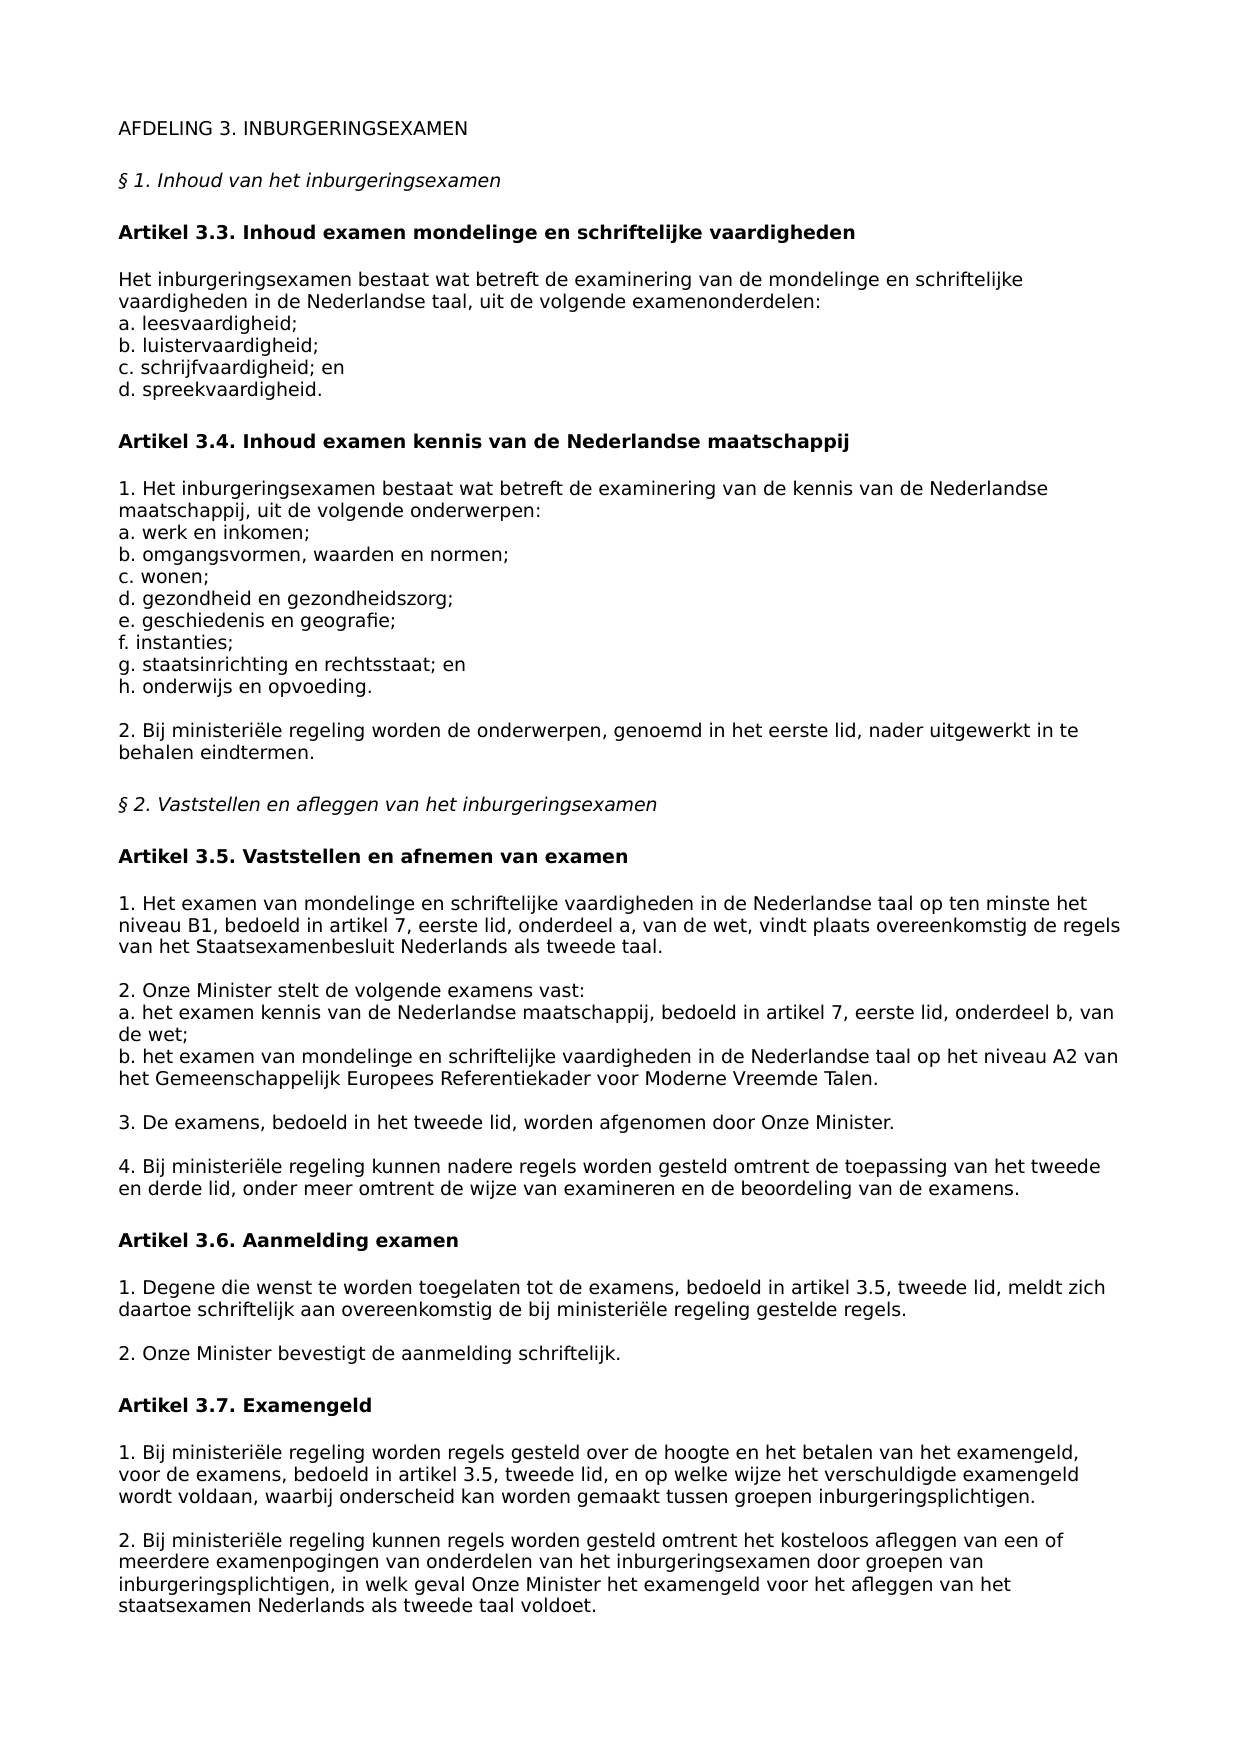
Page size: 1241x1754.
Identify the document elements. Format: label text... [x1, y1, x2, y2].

subtitle § 1. Inhoud van het inburgeringsexamen [118, 170, 1122, 192]
text e. geschiedenis en geografie; [118, 610, 1122, 632]
text 1. Het inburgeringsexamen bestaat wat betreft de examinering van de kennis van de Nederlandse maatschappij, uit de volgende onderwerpen: [118, 478, 1122, 522]
text 3. De examens, bedoeld in het tweede lid, worden afgenomen door Onze Minister. [118, 1112, 1122, 1134]
text 2. Onze Minister stelt de volgende examens vast: [118, 980, 1122, 1002]
text a. het examen kennis van de Nederlandse maatschappij, bedoeld in artikel 7, eerste lid, onderdeel b, van de wet; [118, 1002, 1122, 1046]
text a. werk en inkomen; [118, 522, 1122, 544]
text 1. Bij ministeriële regeling worden regels gesteld over de hoogte en het betalen van het examengeld, voor de examens, bedoeld in artikel 3.5, tweede lid, en op welke wijze het verschuldigde examengeld wordt voldaan, waarbij onderscheid kan worden gemaakt tussen groepen inburgeringsplichtigen. [118, 1442, 1122, 1508]
subtitle Artikel 3.4. Inhoud examen kennis van de Nederlandse maatschappij [118, 431, 1122, 453]
text b. omgangsvormen, waarden en normen; [118, 544, 1122, 566]
subtitle § 2. Vaststellen en afleggen van het inburgeringsexamen [118, 793, 1122, 816]
text 1. Degene die wenst te worden toegelaten tot de examens, bedoeld in artikel 3.5, tweede lid, meldt zich daartoe schriftelijk aan overeenkomstig de bij ministeriële regeling gestelde regels. [118, 1277, 1122, 1321]
text 2. Onze Minister bevestigt de aanmelding schriftelijk. [118, 1343, 1122, 1365]
subtitle Artikel 3.3. Inhoud examen mondelinge en schriftelijke vaardigheden [118, 222, 1122, 244]
subtitle Artikel 3.5. Vaststellen en afnemen van examen [118, 846, 1122, 867]
text Het inburgeringsexamen bestaat wat betreft de examinering van de mondelinge en schriftelijke vaardigheden in de Nederlandse taal, uit de volgende examenonderdelen: [118, 269, 1122, 313]
subtitle AFDELING 3. INBURGERINGSEXAMEN [118, 118, 1122, 140]
text c. schrijfvaardigheid; en [118, 357, 1122, 379]
text 1. Het examen van mondelinge en schriftelijke vaardigheden in de Nederlandse taal op ten minste het niveau B1, bedoeld in artikel 7, eerste lid, onderdeel a, van de wet, vindt plaats overeenkomstig de regels van het Staatsexamenbesluit Nederlands als tweede taal. [118, 892, 1122, 958]
text 4. Bij ministeriële regeling kunnen nadere regels worden gesteld omtrent de toepassing van het tweede en derde lid, onder meer omtrent de wijze van examineren en de beoordeling van de examens. [118, 1156, 1122, 1200]
subtitle Artikel 3.7. Examengeld [118, 1395, 1122, 1417]
text d. spreekvaardigheid. [118, 379, 1122, 401]
subtitle Artikel 3.6. Aanmelding examen [118, 1230, 1122, 1252]
text g. staatsinrichting en rechtsstaat; en [118, 654, 1122, 676]
text h. onderwijs en opvoeding. [118, 676, 1122, 698]
text c. wonen; [118, 566, 1122, 588]
text a. leesvaardigheid; [118, 313, 1122, 335]
text f. instanties; [118, 632, 1122, 654]
text 2. Bij ministeriële regeling kunnen regels worden gesteld omtrent het kosteloos afleggen van een of meerdere examenpogingen van onderdelen van het inburgeringsexamen door groepen van inburgeringsplichtigen, in welk geval Onze Minister het examengeld voor het afleggen van het staatsexamen Nederlands als tweede taal voldoet. [118, 1529, 1122, 1617]
text d. gezondheid en gezondheidszorg; [118, 588, 1122, 610]
text b. het examen van mondelinge en schriftelijke vaardigheden in de Nederlandse taal op het niveau A2 van het Gemeenschappelijk Europees Referentiekader voor Moderne Vreemde Talen. [118, 1046, 1122, 1090]
text 2. Bij ministeriële regeling worden de onderwerpen, genoemd in het eerste lid, nader uitgewerkt in te behalen eindtermen. [118, 719, 1122, 763]
text b. luistervaardigheid; [118, 335, 1122, 357]
